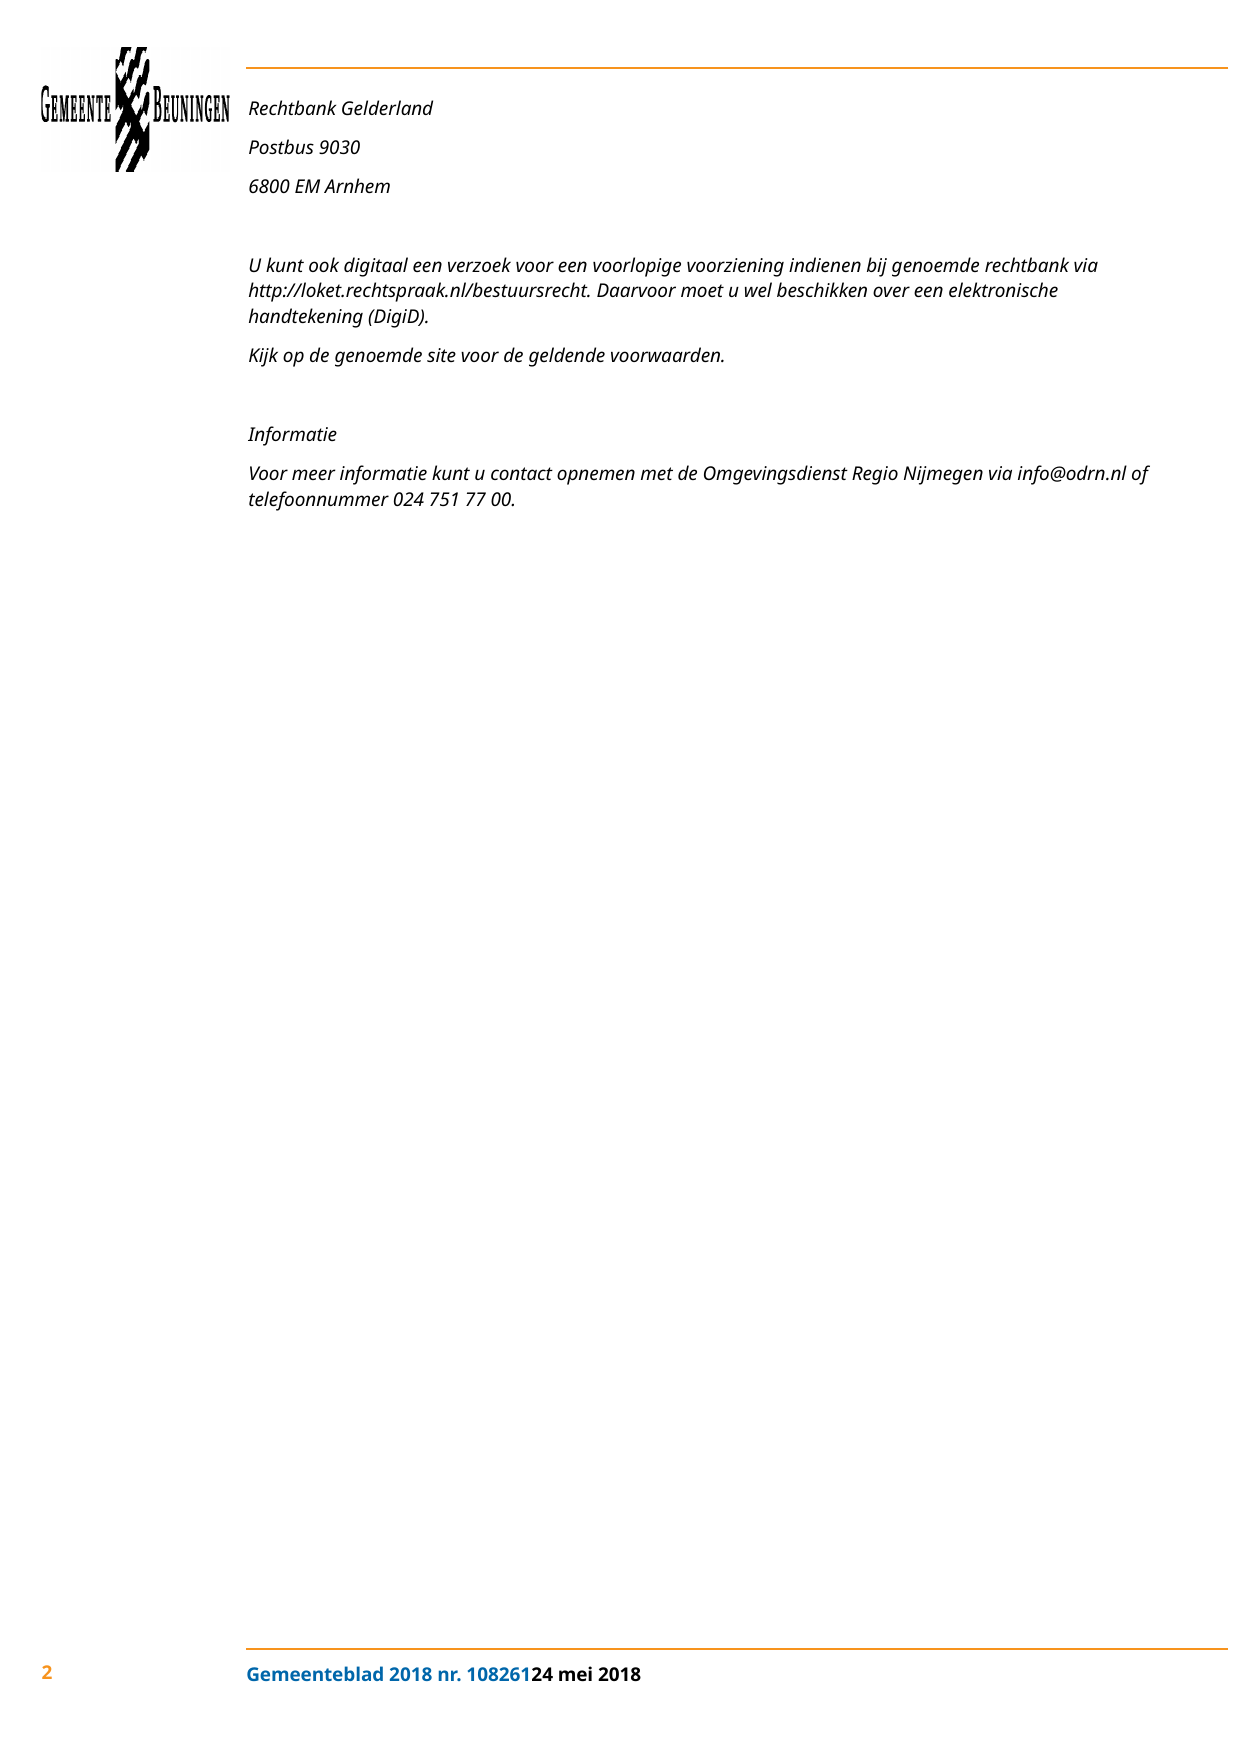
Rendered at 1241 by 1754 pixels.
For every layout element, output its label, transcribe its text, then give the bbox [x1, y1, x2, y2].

text Voor meer informatie kunt u contact opnemen met de Omgevingsdienst Regio Nijmegen via info@odrn.nl of telefoonnummer 024 751 77 00. [248, 460, 1152, 512]
text 6800 EM Arnhem [248, 173, 1152, 199]
text Rechtbank Gelderland [248, 95, 1152, 121]
picture [41, 47, 231, 172]
text Kijk op de genoemde site voor de geldende voorwaarden. [248, 343, 1152, 368]
text U kunt ook digitaal een verzoek voor een voorlopige voorziening indienen bij genoemde rechtbank via http://loket.rechtspraak.nl/bestuursrecht. Daarvoor moet u wel beschikken over een elektronische handtekening (DigiD). [248, 252, 1152, 329]
text Postbus 9030 [248, 134, 1152, 160]
text Informatie [248, 421, 1152, 447]
